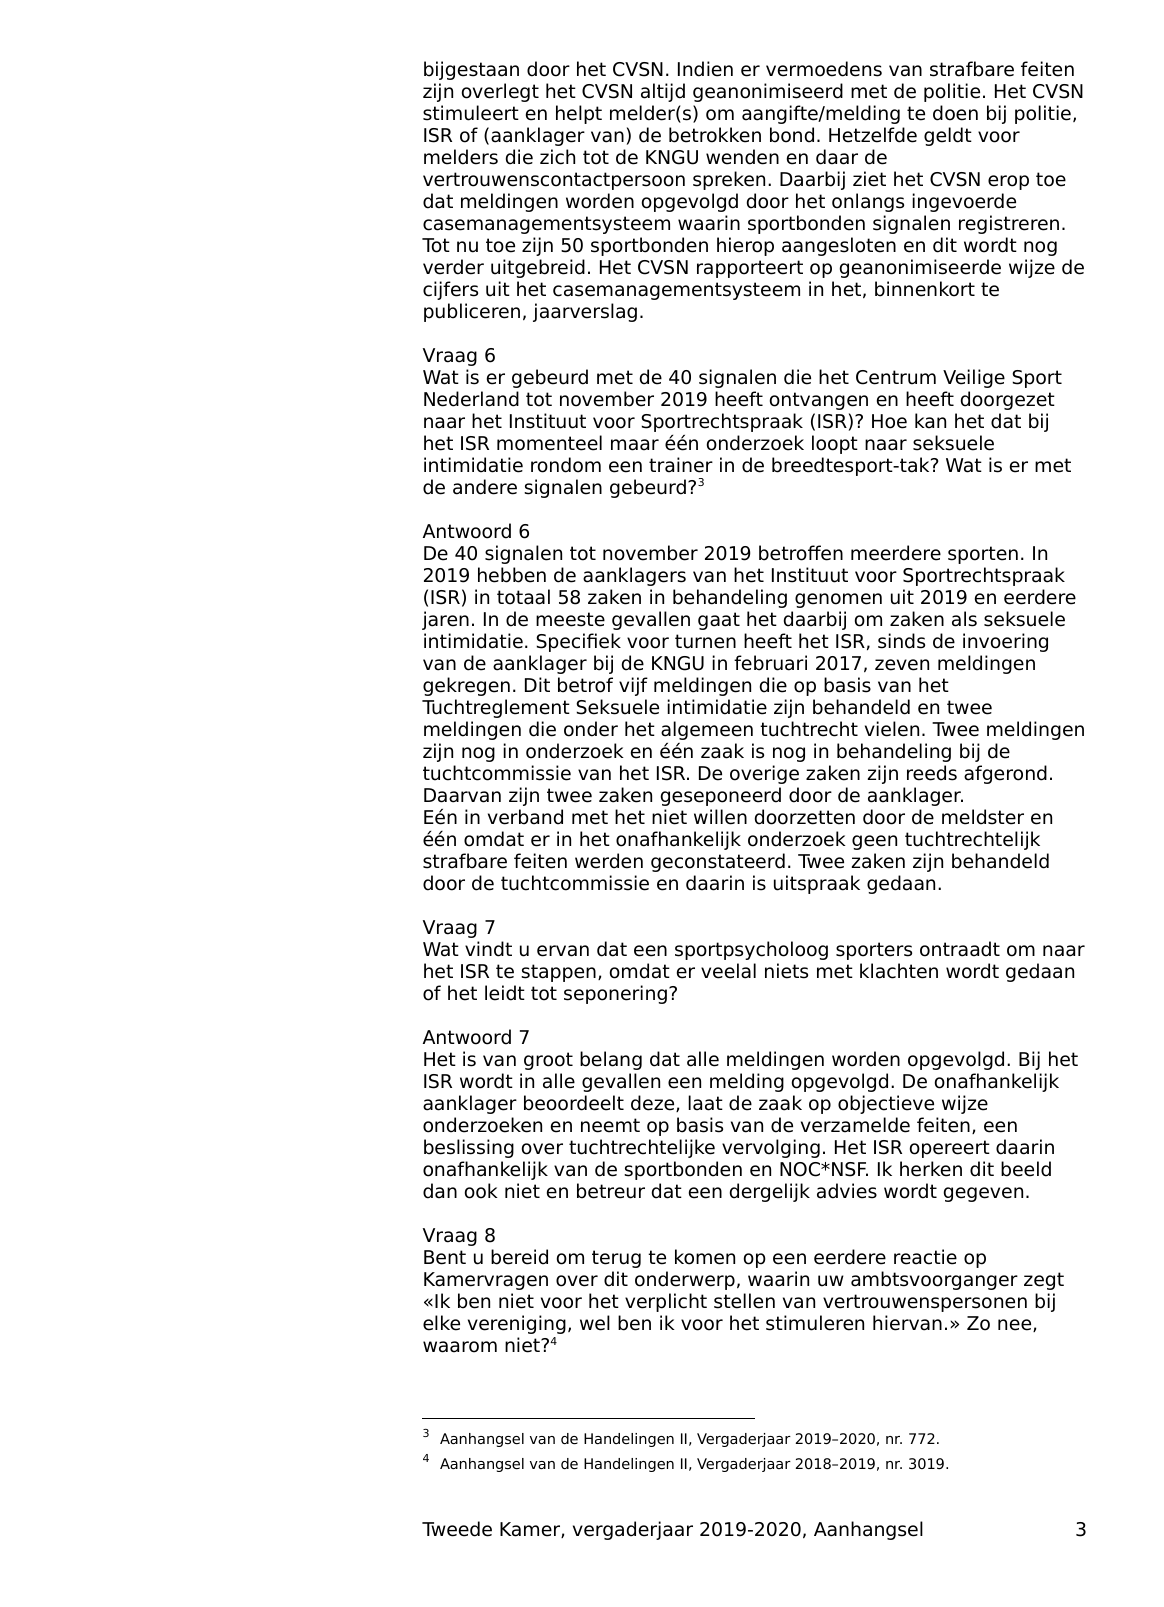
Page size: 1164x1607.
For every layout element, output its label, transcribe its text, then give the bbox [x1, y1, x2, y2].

text Vraag 6 [422, 345, 1087, 367]
text Wat vindt u ervan dat een sportpsycholoog sporters ontraadt om naar het ISR te stappen, omdat er veelal niets met klachten wordt gedaan of het leidt tot seponering? [422, 939, 1087, 1005]
text Aanhangsel van de Handelingen II, Vergaderjaar 2018–2019, nr. 3019. [422, 1452, 1087, 1474]
text Vraag 7 [422, 917, 1087, 939]
text Wat is er gebeurd met de 40 signalen die het Centrum Veilige Sport Nederland tot november 2019 heeft ontvangen en heeft doorgezet naar het Instituut voor Sportrechtspraak (ISR)? Hoe kan het dat bij het ISR momenteel maar één onderzoek loopt naar seksuele intimidatie rondom een trainer in de breedtesport-tak? Wat is er met de andere signalen gebeurd? [422, 367, 1087, 499]
text Antwoord 7 [422, 1027, 1087, 1049]
text Bent u bereid om terug te komen op een eerdere reactie op Kamervragen over dit onderwerp, waarin uw ambtsvoorganger zegt «Ik ben niet voor het verplicht stellen van vertrouwenspersonen bij elke vereniging, wel ben ik voor het stimuleren hiervan.» Zo nee, waarom niet? [422, 1247, 1087, 1357]
text Aanhangsel van de Handelingen II, Vergaderjaar 2019–2020, nr. 772. [422, 1427, 1087, 1449]
text Antwoord 6 [422, 521, 1087, 543]
text Eén in verband met het niet willen doorzetten door de meldster en één omdat er in het onafhankelijk onderzoek geen tuchtrechtelijk strafbare feiten werden geconstateerd. Twee zaken zijn behandeld door de tuchtcommissie en daarin is uitspraak gedaan. [422, 807, 1087, 895]
text De 40 signalen tot november 2019 betroffen meerdere sporten. In 2019 hebben de aanklagers van het Instituut voor Sportrechtspraak (ISR) in totaal 58 zaken in behandeling genomen uit 2019 en eerdere jaren. In de meeste gevallen gaat het daarbij om zaken als seksuele intimidatie. Specifiek voor turnen heeft het ISR, sinds de invoering van de aanklager bij de KNGU in februari 2017, zeven meldingen gekregen. Dit betrof vijf meldingen die op basis van het Tuchtreglement Seksuele intimidatie zijn behandeld en twee meldingen die onder het algemeen tuchtrecht vielen. Twee meldingen zijn nog in onderzoek en één zaak is nog in behandeling bij de tuchtcommissie van het ISR. De overige zaken zijn reeds afgerond. Daarvan zijn twee zaken geseponeerd door de aanklager. [422, 543, 1087, 807]
text bijgestaan door het CVSN. Indien er vermoedens van strafbare feiten zijn overlegt het CVSN altijd geanonimiseerd met de politie. Het CVSN stimuleert en helpt melder(s) om aangifte/melding te doen bij politie, ISR of (aanklager van) de betrokken bond. Hetzelfde geldt voor melders die zich tot de KNGU wenden en daar de vertrouwenscontactpersoon spreken. Daarbij ziet het CVSN erop toe dat meldingen worden opgevolgd door het onlangs ingevoerde casemanagementsysteem waarin sportbonden signalen registreren. Tot nu toe zijn 50 sportbonden hierop aangesloten en dit wordt nog verder uitgebreid. Het CVSN rapporteert op geanonimiseerde wijze de cijfers uit het casemanagementsysteem in het, binnenkort te publiceren, jaarverslag. [422, 59, 1087, 323]
text Vraag 8 [422, 1225, 1087, 1247]
text Het is van groot belang dat alle meldingen worden opgevolgd. Bij het ISR wordt in alle gevallen een melding opgevolgd. De onafhankelijk aanklager beoordeelt deze, laat de zaak op objectieve wijze onderzoeken en neemt op basis van de verzamelde feiten, een beslissing over tuchtrechtelijke vervolging. Het ISR opereert daarin onafhankelijk van de sportbonden en NOC*NSF. Ik herken dit beeld dan ook niet en betreur dat een dergelijk advies wordt gegeven. [422, 1049, 1087, 1203]
